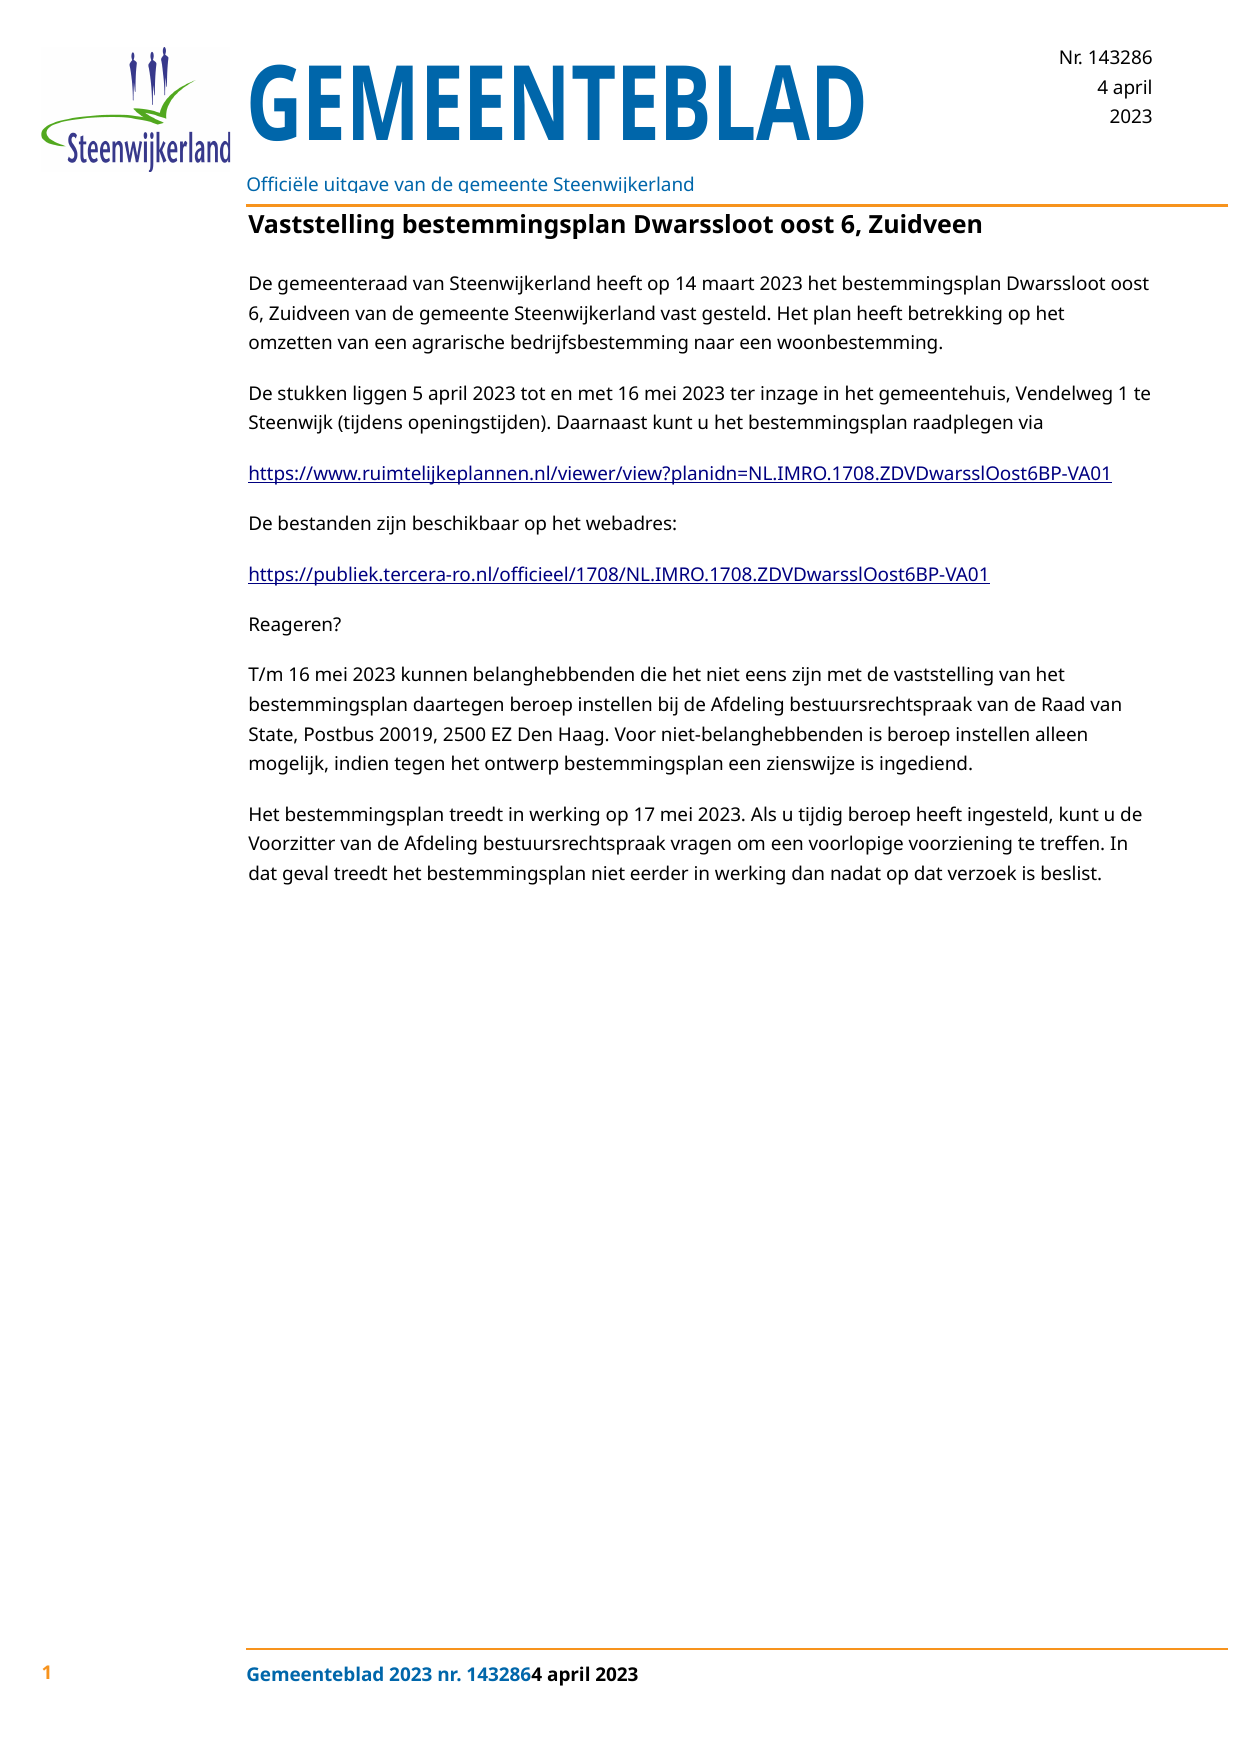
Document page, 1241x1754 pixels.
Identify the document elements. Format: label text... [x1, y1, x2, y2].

text Reageren? [248, 611, 1152, 637]
text T/m 16 mei 2023 kunnen belanghebbenden die het niet eens zijn met de vaststelling van het bestemmingsplan daartegen beroep instellen bij de Afdeling bestuursrechtspraak van de Raad van State, Postbus 20019, 2500 EZ Den Haag. Voor niet-belanghebbenden is beroep instellen alleen mogelijk, indien tegen het ontwerp bestemmingsplan een zienswijze is ingediend. [248, 662, 1152, 776]
text https://publiek.tercera-ro.nl/officieel/1708/NL.IMRO.1708.ZDVDwarsslOost6BP-VA01 [248, 561, 1152, 586]
picture [41, 47, 231, 172]
text https://www.ruimtelijkeplannen.nl/viewer/view?planidn=NL.IMRO.1708.ZDVDwarsslOost6BP-VA01 [248, 460, 1152, 486]
text Vaststelling bestemmingsplan Dwarssloot oost 6, Zuidveen [248, 207, 1152, 241]
text De bestanden zijn beschikbaar op het webadres: [248, 510, 1152, 536]
text Het bestemmingsplan treedt in werking op 17 mei 2023. Als u tijdig beroep heeft ingesteld, kunt u de Voorzitter van de Afdeling bestuursrechtspraak vragen om een voorlopige voorziening te treffen. In dat geval treedt het bestemmingsplan niet eerder in werking dan nadat op dat verzoek is beslist. [248, 801, 1152, 886]
text De stukken liggen 5 april 2023 tot en met 16 mei 2023 ter inzage in het gemeentehuis, Vendelweg 1 te Steenwijk (tijdens openingstijden). Daarnaast kunt u het bestemmingsplan raadplegen via [248, 380, 1152, 435]
text De gemeenteraad van Steenwijkerland heeft op 14 maart 2023 het bestemmingsplan Dwarssloot oost 6, Zuidveen van de gemeente Steenwijkerland vast gesteld. Het plan heeft betrekking op het omzetten van een agrarische bedrijfsbestemming naar een woonbestemming. [248, 270, 1152, 355]
